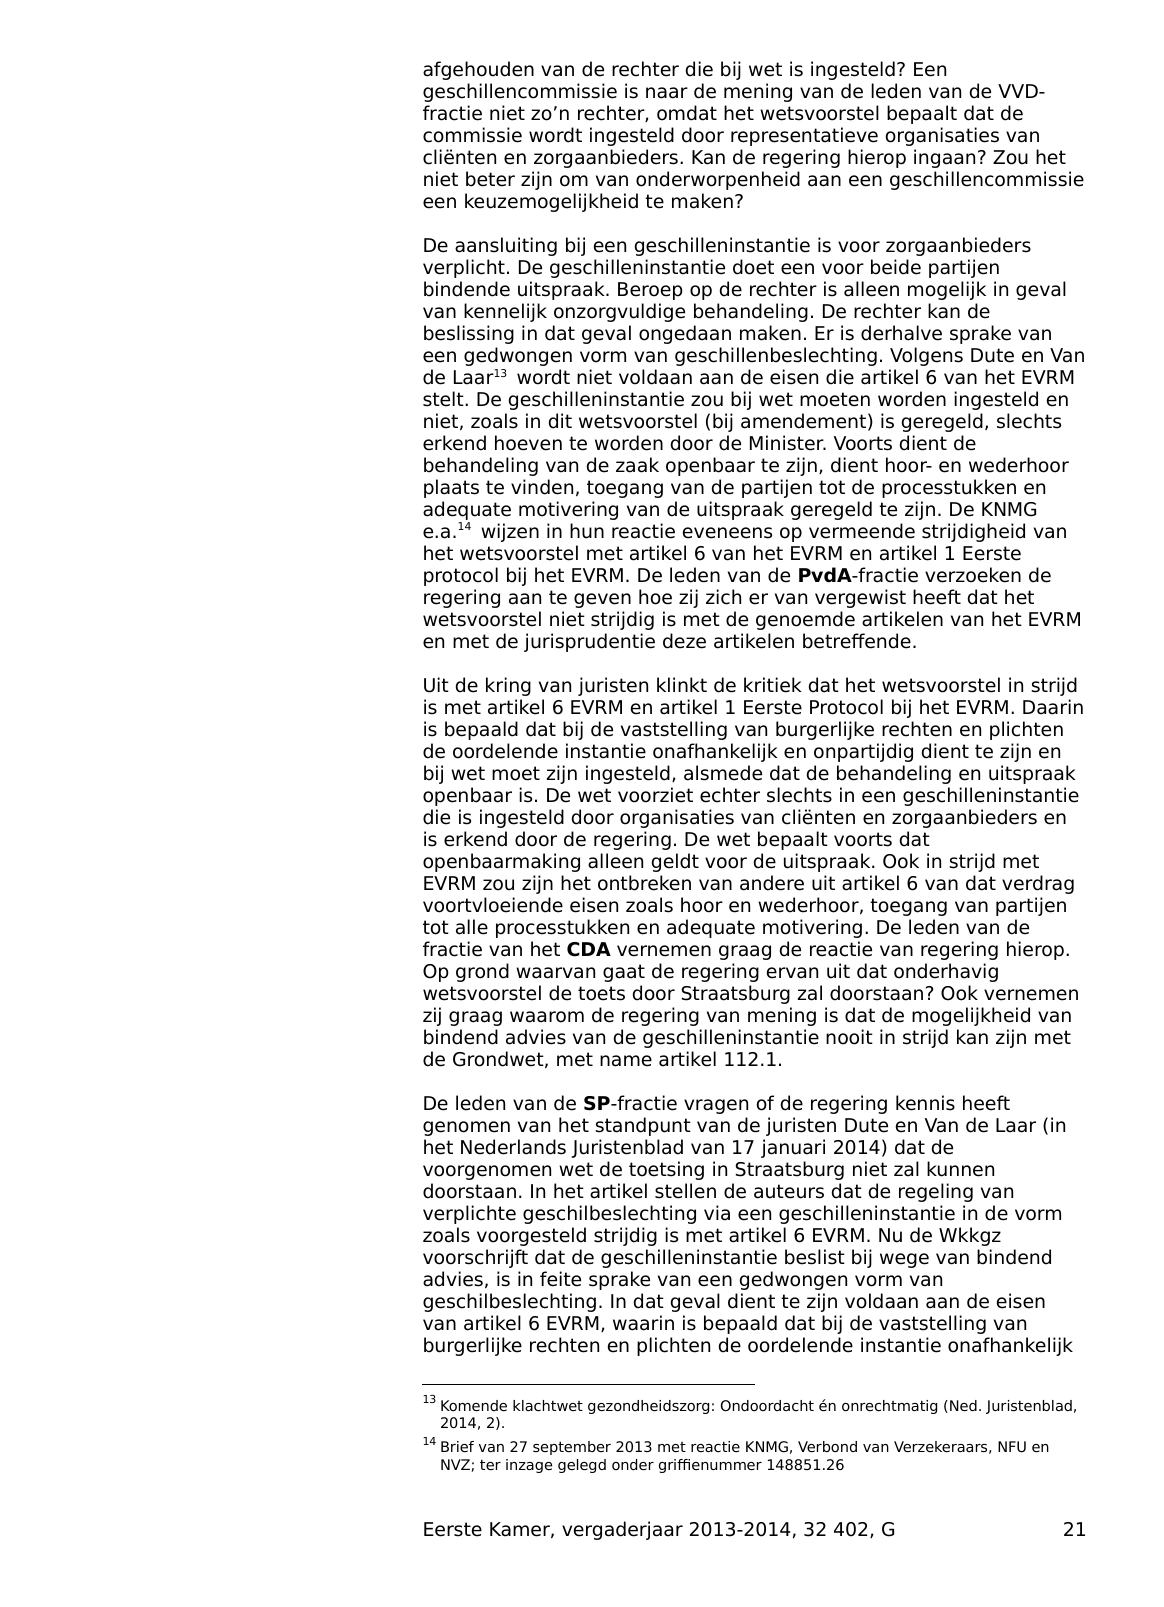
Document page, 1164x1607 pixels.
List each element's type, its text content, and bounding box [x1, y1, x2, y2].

text afgehouden van de rechter die bij wet is ingesteld? Een geschillencommissie is naar de mening van de leden van de VVD-fractie niet zo’n rechter, omdat het wetsvoorstel bepaalt dat de commissie wordt ingesteld door representatieve organisaties van cliënten en zorgaanbieders. Kan de regering hierop ingaan? Zou het niet beter zijn om van onderworpenheid aan een geschillencommissie een keuzemogelijkheid te maken? [422, 59, 1087, 213]
text De aansluiting bij een geschilleninstantie is voor zorgaanbieders verplicht. De geschilleninstantie doet een voor beide partijen bindende uitspraak. Beroep op de rechter is alleen mogelijk in geval van kennelijk onzorgvuldige behandeling. De rechter kan de beslissing in dat geval ongedaan maken. Er is derhalve sprake van een gedwongen vorm van geschillenbeslechting. Volgens Dute en Van de Laar wordt niet voldaan aan de eisen die artikel 6 van het EVRM stelt. De geschilleninstantie zou bij wet moeten worden ingesteld en niet, zoals in dit wetsvoorstel (bij amendement) is geregeld, slechts erkend hoeven te worden door de Minister. Voorts dient de behandeling van de zaak openbaar te zijn, dient hoor- en wederhoor plaats te vinden, toegang van de partijen tot de processtukken en adequate motivering van de uitspraak geregeld te zijn. De KNMG e.a. wijzen in hun reactie eveneens op vermeende strijdigheid van het wetsvoorstel met artikel 6 van het EVRM en artikel 1 Eerste protocol bij het EVRM. De leden van de PvdA-fractie verzoeken de regering aan te geven hoe zij zich er van vergewist heeft dat het wetsvoorstel niet strijdig is met de genoemde artikelen van het EVRM en met de jurisprudentie deze artikelen betreffende. [422, 235, 1087, 653]
text Brief van 27 september 2013 met reactie KNMG, Verbond van Verzekeraars, NFU en NVZ; ter inzage gelegd onder griffienummer 148851.26 [422, 1435, 1087, 1474]
text De leden van de SP-fractie vragen of de regering kennis heeft genomen van het standpunt van de juristen Dute en Van de Laar (in het Nederlands Juristenblad van 17 januari 2014) dat de voorgenomen wet de toetsing in Straatsburg niet zal kunnen doorstaan. In het artikel stellen de auteurs dat de regeling van verplichte geschilbeslechting via een geschilleninstantie in de vorm zoals voorgesteld strijdig is met artikel 6 EVRM. Nu de Wkkgz voorschrijft dat de geschilleninstantie beslist bij wege van bindend advies, is in feite sprake van een gedwongen vorm van geschilbeslechting. In dat geval dient te zijn voldaan aan de eisen van artikel 6 EVRM, waarin is bepaald dat bij de vaststelling van burgerlijke rechten en plichten de oordelende instantie onafhankelijk [422, 1093, 1087, 1356]
text Uit de kring van juristen klinkt de kritiek dat het wetsvoorstel in strijd is met artikel 6 EVRM en artikel 1 Eerste Protocol bij het EVRM. Daarin is bepaald dat bij de vaststelling van burgerlijke rechten en plichten de oordelende instantie onafhankelijk en onpartijdig dient te zijn en bij wet moet zijn ingesteld, alsmede dat de behandeling en uitspraak openbaar is. De wet voorziet echter slechts in een geschilleninstantie die is ingesteld door organisaties van cliënten en zorgaanbieders en is erkend door de regering. De wet bepaalt voorts dat openbaarmaking alleen geldt voor de uitspraak. Ook in strijd met EVRM zou zijn het ontbreken van andere uit artikel 6 van dat verdrag voortvloeiende eisen zoals hoor en wederhoor, toegang van partijen tot alle processtukken en adequate motivering. De leden van de fractie van het CDA vernemen graag de reactie van regering hierop. Op grond waarvan gaat de regering ervan uit dat onderhavig wetsvoorstel de toets door Straatsburg zal doorstaan? Ook vernemen zij graag waarom de regering van mening is dat de mogelijkheid van bindend advies van de geschilleninstantie nooit in strijd kan zijn met de Grondwet, met name artikel 112.1. [422, 675, 1087, 1071]
text Komende klachtwet gezondheidszorg: Ondoordacht én onrechtmatig (Ned. Juristenblad, 2014, 2). [422, 1393, 1087, 1432]
